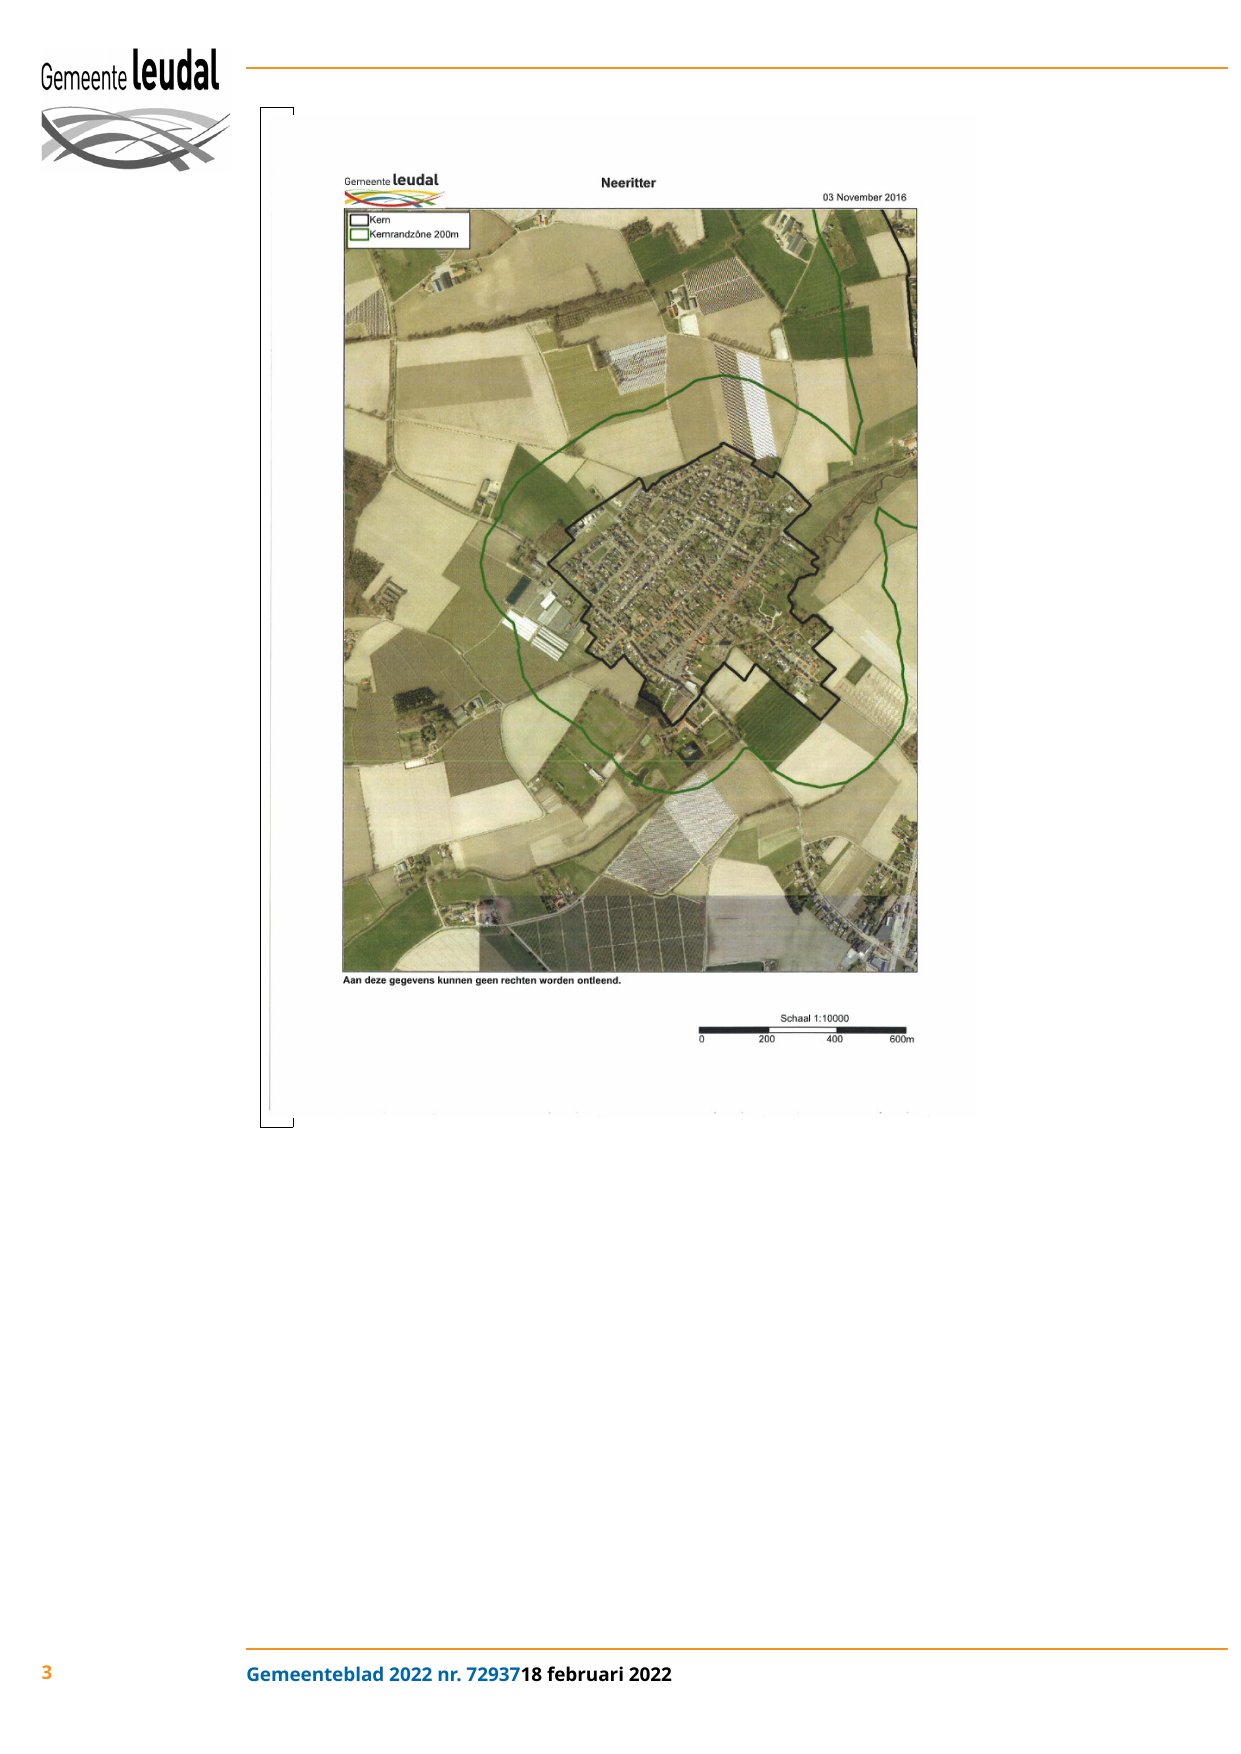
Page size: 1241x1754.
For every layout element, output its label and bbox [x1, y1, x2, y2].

picture [268, 115, 978, 1118]
picture [41, 47, 231, 172]
